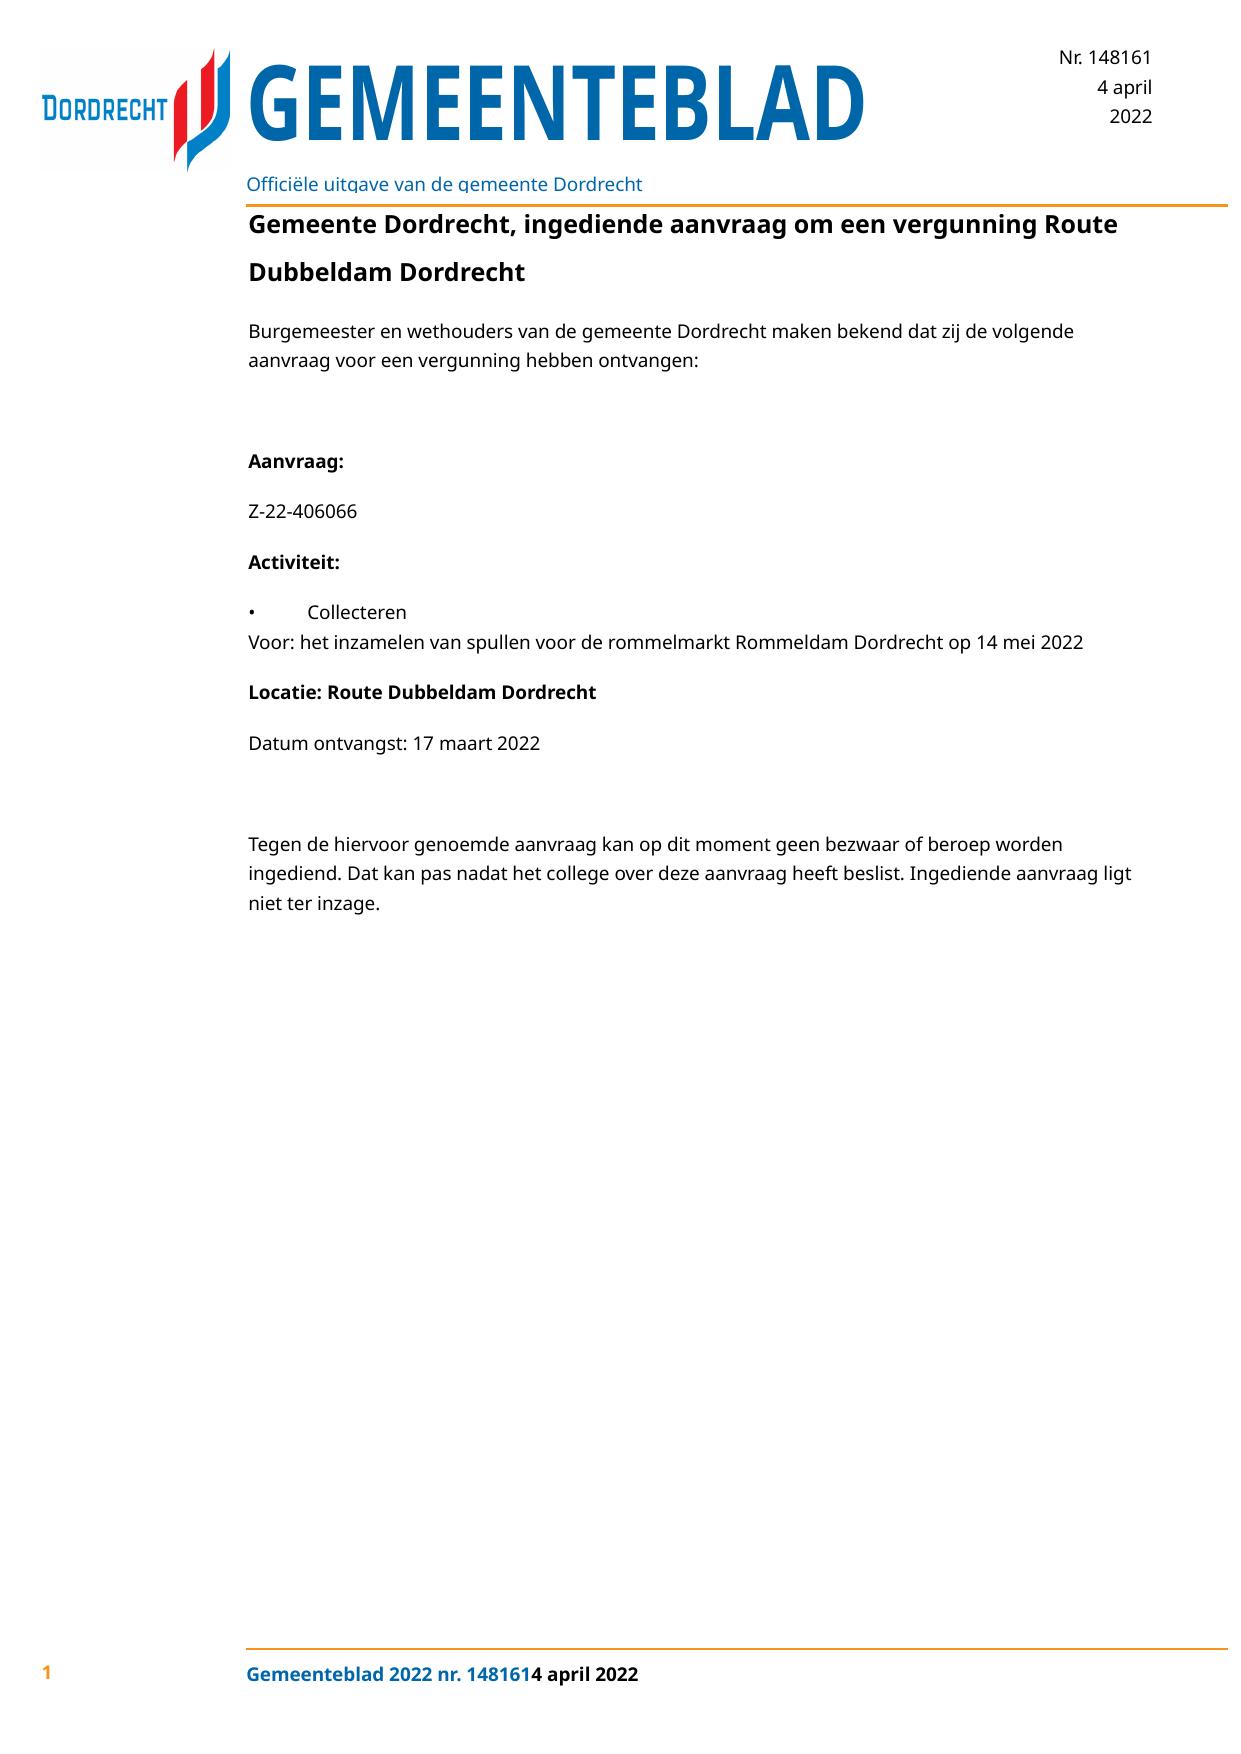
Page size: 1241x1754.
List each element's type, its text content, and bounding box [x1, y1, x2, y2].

text Aanvraag: [248, 448, 1152, 474]
text Locatie: Route Dubbeldam Dordrecht [248, 679, 1152, 705]
list Collecteren [248, 599, 1152, 625]
text Gemeente Dordrecht, ingediende aanvraag om een vergunning Route Dubbeldam Dordrecht [248, 207, 1152, 288]
text Z-22-406066 [248, 499, 1152, 524]
text Activiteit: [248, 549, 1152, 575]
text Tegen de hiervoor genoemde aanvraag kan op dit moment geen bezwaar of beroep worden ingediend. Dat kan pas nadat het college over deze aanvraag heeft beslist. Ingediende aanvraag ligt niet ter inzage. [248, 831, 1152, 916]
picture [41, 47, 231, 172]
text Burgemeester en wethouders van de gemeente Dordrecht maken bekend dat zij de volgende aanvraag voor een vergunning hebben ontvangen: [248, 318, 1152, 373]
text Voor: het inzamelen van spullen voor de rommelmarkt Rommeldam Dordrecht op 14 mei 2022 [248, 629, 1152, 655]
text Datum ontvangst: 17 maart 2022 [248, 730, 1152, 756]
